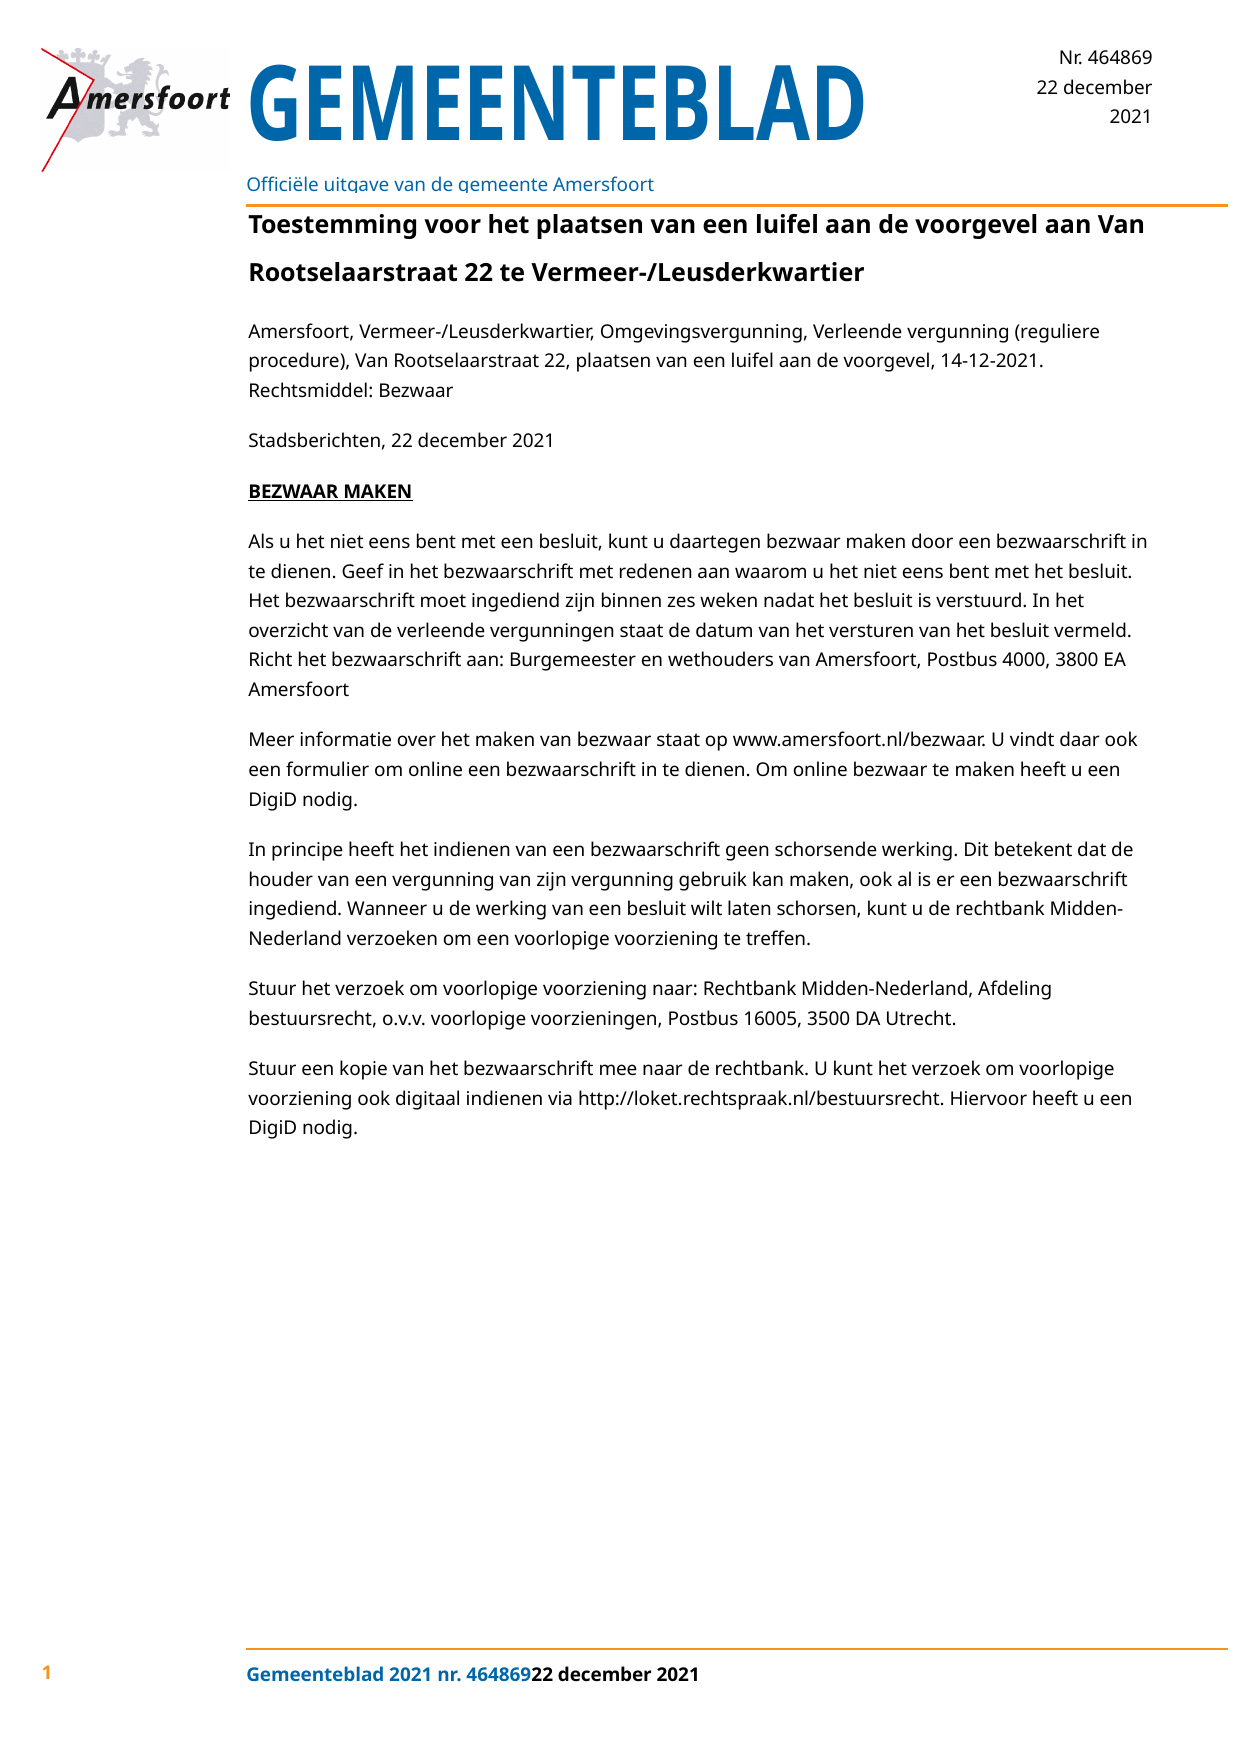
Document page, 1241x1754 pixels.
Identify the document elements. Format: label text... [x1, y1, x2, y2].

text Stuur een kopie van het bezwaarschrift mee naar de rechtbank. U kunt het verzoek om voorlopige voorziening ook digitaal indienen via http://loket.rechtspraak.nl/bestuursrecht. Hiervoor heeft u een DigiD nodig. [248, 1055, 1152, 1140]
picture [41, 47, 231, 172]
text Stuur het verzoek om voorlopige voorziening naar: Rechtbank Midden-Nederland, Afdeling bestuursrecht, o.v.v. voorlopige voorzieningen, Postbus 16005, 3500 DA Utrecht. [248, 975, 1152, 1031]
text Amersfoort, Vermeer-/Leusderkwartier, Omgevingsvergunning, Verleende vergunning (reguliere procedure), Van Rootselaarstraat 22, plaatsen van een luifel aan de voorgevel, 14-12-2021. Rechtsmiddel: Bezwaar [248, 318, 1152, 403]
text Als u het niet eens bent met een besluit, kunt u daartegen bezwaar maken door een bezwaarschrift in te dienen. Geef in het bezwaarschrift met redenen aan waarom u het niet eens bent met het besluit. Het bezwaarschrift moet ingediend zijn binnen zes weken nadat het besluit is verstuurd. In het overzicht van de verleende vergunningen staat de datum van het versturen van het besluit vermeld. Richt het bezwaarschrift aan: Burgemeester en wethouders van Amersfoort, Postbus 4000, 3800 EA Amersfoort [248, 528, 1152, 702]
text Stadsberichten, 22 december 2021 [248, 427, 1152, 453]
text In principe heeft het indienen van een bezwaarschrift geen schorsende werking. Dit betekent dat de houder van een vergunning van zijn vergunning gebruik kan maken, ook al is er een bezwaarschrift ingediend. Wanneer u de werking van een besluit wilt laten schorsen, kunt u de rechtbank Midden-Nederland verzoeken om een voorlopige voorziening te treffen. [248, 836, 1152, 951]
text Meer informatie over het maken van bezwaar staat op www.amersfoort.nl/bezwaar. U vindt daar ook een formulier om online een bezwaarschrift in te dienen. Om online bezwaar te maken heeft u een DigiD nodig. [248, 727, 1152, 812]
text Toestemming voor het plaatsen van een luifel aan de voorgevel aan Van Rootselaarstraat 22 te Vermeer-/Leusderkwartier [248, 207, 1152, 288]
text BEZWAAR MAKEN [248, 478, 1152, 504]
